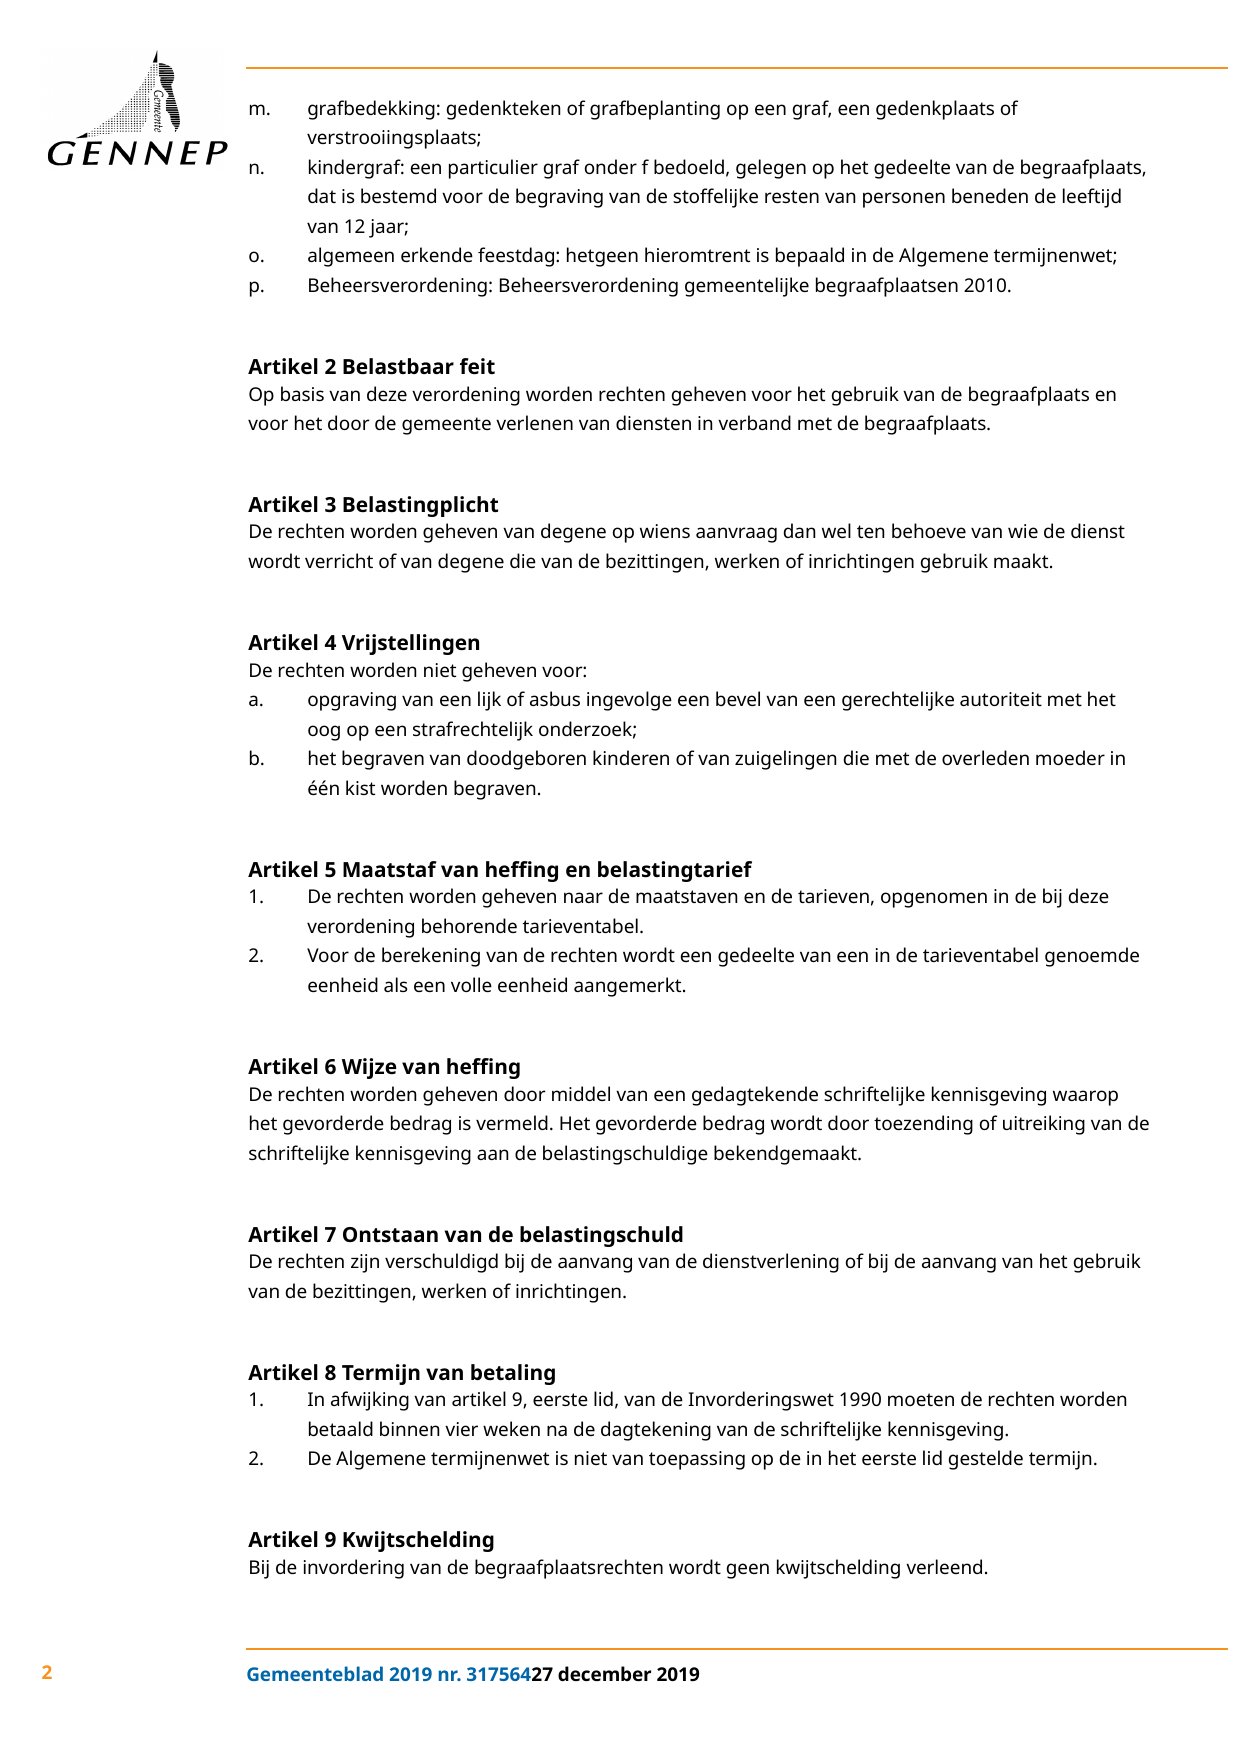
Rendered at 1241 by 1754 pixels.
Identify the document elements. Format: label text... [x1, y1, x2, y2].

text Bij de invordering van de begraafplaatsrechten wordt geen kwijtschelding verleend. [248, 1554, 1152, 1580]
text De rechten zijn verschuldigd bij de aanvang van de dienstverlening of bij de aanvang van het gebruik van de bezittingen, werken of inrichtingen. [248, 1248, 1152, 1304]
list Voor de berekening van de rechten wordt een gedeelte van een in de tarieventabel genoemde eenheid als een volle eenheid aangemerkt. [248, 943, 1152, 998]
text Artikel 4 Vrijstellingen [248, 628, 1152, 657]
text De rechten worden geheven van degene op wiens aanvraag dan wel ten behoeve van wie de dienst wordt verricht of van degene die van de bezittingen, werken of inrichtingen gebruik maakt. [248, 519, 1152, 574]
list De Algemene termijnenwet is niet van toepassing op de in het eerste lid gestelde termijn. [248, 1446, 1152, 1471]
list grafbedekking: gedenkteken of grafbeplanting op een graf, een gedenkplaats of verstrooiingsplaats; [248, 95, 1152, 150]
text Artikel 3 Belastingplicht [248, 490, 1152, 519]
text Artikel 8 Termijn van betaling [248, 1358, 1152, 1386]
text Artikel 6 Wijze van heffing [248, 1052, 1152, 1081]
text De rechten worden niet geheven voor: [248, 657, 1152, 682]
text Artikel 7 Ontstaan van de belastingschuld [248, 1220, 1152, 1248]
text Op basis van deze verordening worden rechten geheven voor het gebruik van de begraafplaats en voor het door de gemeente verlenen van diensten in verband met de begraafplaats. [248, 381, 1152, 436]
text De rechten worden geheven door middel van een gedagtekende schriftelijke kennisgeving waarop het gevorderde bedrag is vermeld. Het gevorderde bedrag wordt door toezending of uitreiking van de schriftelijke kennisgeving aan de belastingschuldige bekendgemaakt. [248, 1081, 1152, 1166]
text Artikel 2 Belastbaar feit [248, 352, 1152, 381]
text Artikel 9 Kwijtschelding [248, 1526, 1152, 1554]
list In afwijking van artikel 9, eerste lid, van de Invorderingswet 1990 moeten de rechten worden betaald binnen vier weken na de dagtekening van de schriftelijke kennisgeving. [248, 1386, 1152, 1442]
list algemeen erkende feestdag: hetgeen hieromtrent is bepaald in de Algemene termijnenwet; [248, 243, 1152, 268]
list kindergraf: een particulier graf onder f bedoeld, gelegen op het gedeelte van de begraafplaats, dat is bestemd voor de begraving van de stoffelijke resten van personen beneden de leeftijd van 12 jaar; [248, 154, 1152, 239]
list Beheersverordening: Beheersverordening gemeentelijke begraafplaatsen 2010. [248, 272, 1152, 298]
list De rechten worden geheven naar de maatstaven en de tarieven, opgenomen in de bij deze verordening behorende tarieventabel. [248, 883, 1152, 939]
picture [41, 47, 231, 172]
list het begraven van doodgeboren kinderen of van zuigelingen die met de overleden moeder in één kist worden begraven. [248, 746, 1152, 801]
list opgraving van een lijk of asbus ingevolge een bevel van een gerechtelijke autoriteit met het oog op een strafrechtelijk onderzoek; [248, 686, 1152, 742]
text Artikel 5 Maatstaf van heffing en belastingtarief [248, 855, 1152, 883]
